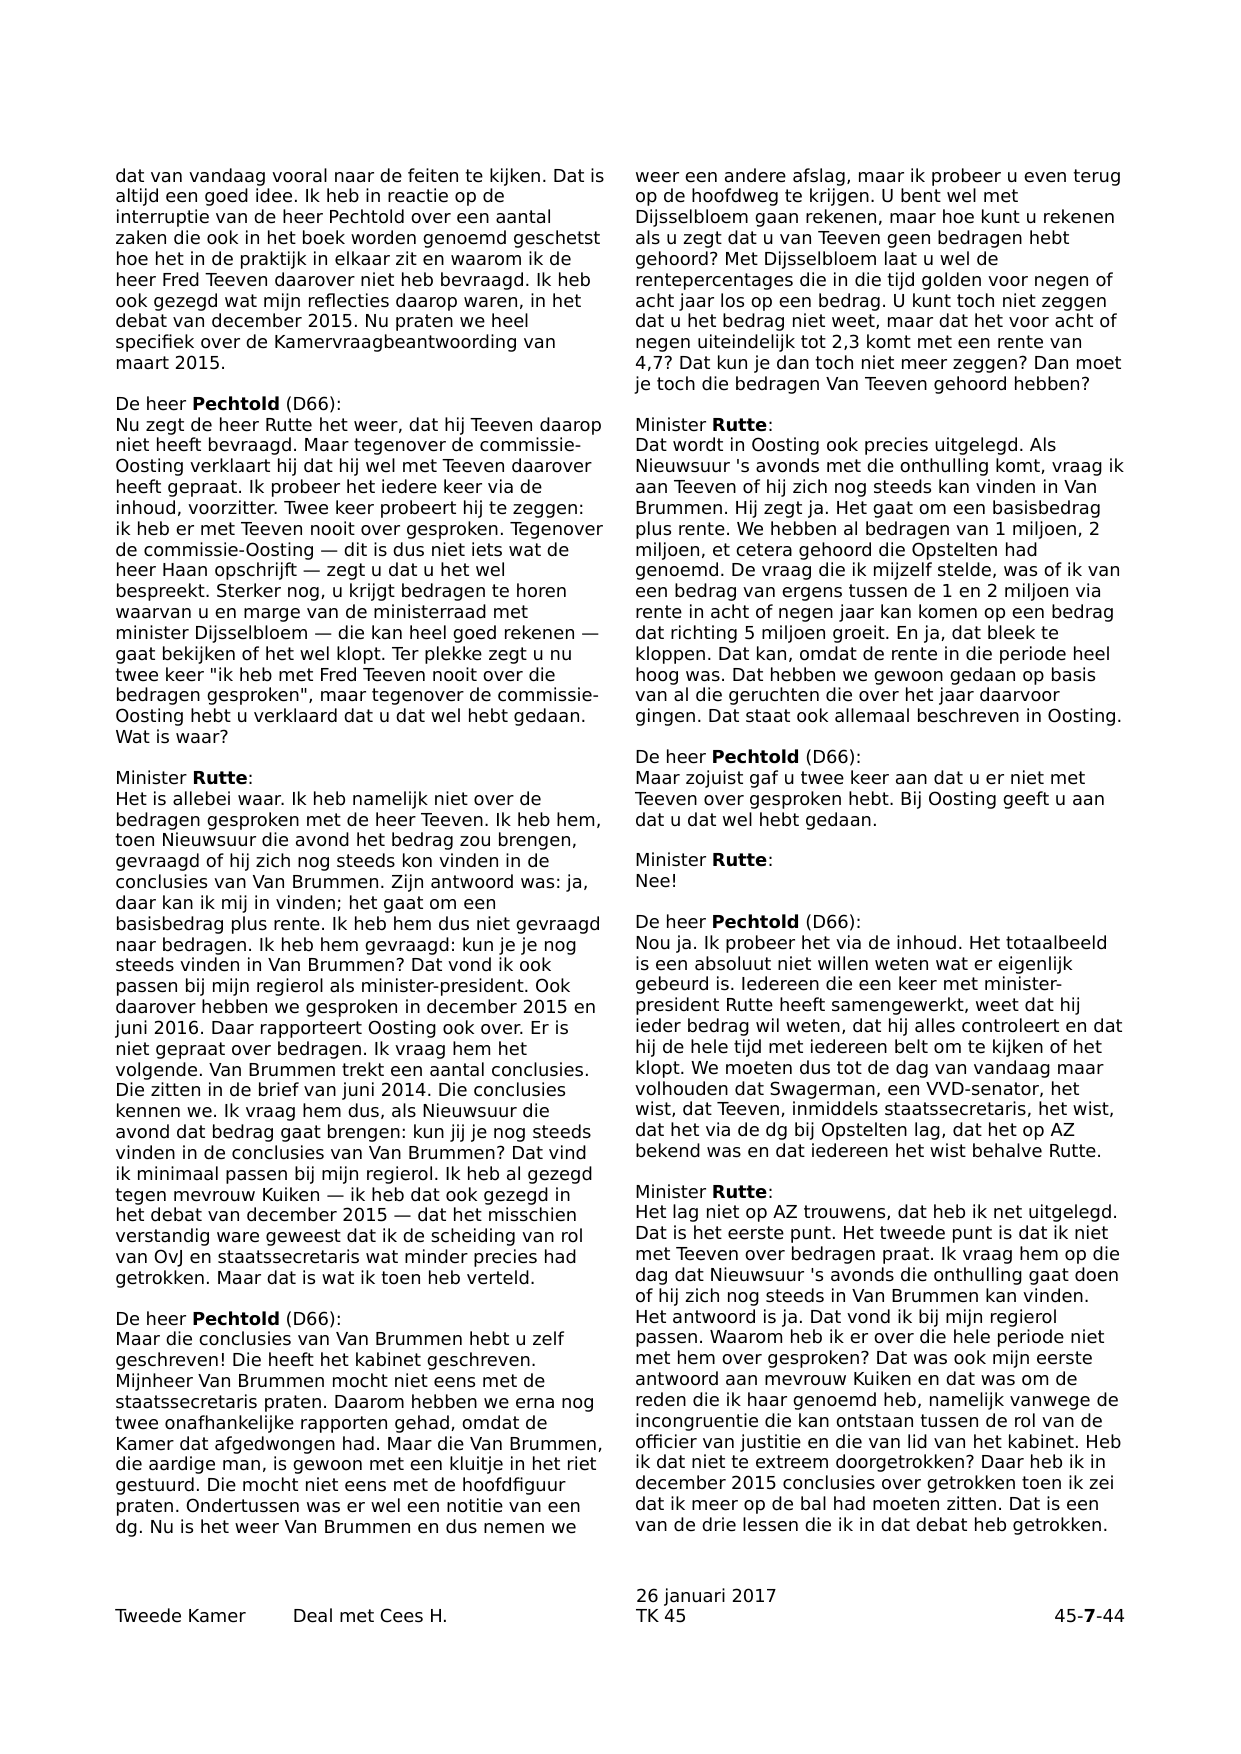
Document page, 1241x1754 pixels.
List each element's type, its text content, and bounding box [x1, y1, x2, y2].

text Dat wordt in Oosting ook precies uitgelegd. Als Nieuwsuur 's avonds met die onthulling komt, vraag ik aan Teeven of hij zich nog steeds kan vinden in Van Brummen. Hij zegt ja. Het gaat om een basisbedrag plus rente. We hebben al bedragen van 1 miljoen, 2 miljoen, et cetera gehoord die Opstelten had genoemd. De vraag die ik mijzelf stelde, was of ik van een bedrag van ergens tussen de 1 en 2 miljoen via rente in acht of negen jaar kan komen op een bedrag dat richting 5 miljoen groeit. En ja, dat bleek te kloppen. Dat kan, omdat de rente in die periode heel hoog was. Dat hebben we gewoon gedaan op basis van al die geruchten die over het jaar daarvoor gingen. Dat staat ook allemaal beschreven in Oosting. [635, 435, 1125, 727]
text Minister Rutte: [635, 414, 1125, 435]
text De heer Pechtold (D66): [115, 394, 605, 414]
text Maar die conclusies van Van Brummen hebt u zelf geschreven! Die heeft het kabinet geschreven. Mijnheer Van Brummen mocht niet eens met de staatssecretaris praten. Daarom hebben we erna nog twee onafhankelijke rapporten gehad, omdat de Kamer dat afgedwongen had. Maar die Van Brummen, die aardige man, is gewoon met een kluitje in het riet gestuurd. Die mocht niet eens met de hoofdfiguur praten. Ondertussen was er wel een notitie van een dg. Nu is het weer Van Brummen en dus nemen we [115, 1329, 605, 1537]
text dat van vandaag vooral naar de feiten te kijken. Dat is altijd een goed idee. Ik heb in reactie op de interruptie van de heer Pechtold over een aantal zaken die ook in het boek worden genoemd geschetst hoe het in de praktijk in elkaar zit en waarom ik de heer Fred Teeven daarover niet heb bevraagd. Ik heb ook gezegd wat mijn reflecties daarop waren, in het debat van december 2015. Nu praten we heel specifiek over de Kamervraagbeantwoording van maart 2015. [115, 165, 605, 374]
text Minister Rutte: [635, 850, 1125, 871]
text De heer Pechtold (D66): [635, 747, 1125, 768]
text Het lag niet op AZ trouwens, dat heb ik net uitgelegd. Dat is het eerste punt. Het tweede punt is dat ik niet met Teeven over bedragen praat. Ik vraag hem op die dag dat Nieuwsuur 's avonds die onthulling gaat doen of hij zich nog steeds in Van Brummen kan vinden. Het antwoord is ja. Dat vond ik bij mijn regierol passen. Waarom heb ik er over die hele periode niet met hem over gesproken? Dat was ook mijn eerste antwoord aan mevrouw Kuiken en dat was om de reden die ik haar genoemd heb, namelijk vanwege de incongruentie die kan ontstaan tussen de rol van de officier van justitie en die van lid van het kabinet. Heb ik dat niet te extreem doorgetrokken? Daar heb ik in december 2015 conclusies over getrokken toen ik zei dat ik meer op de bal had moeten zitten. Dat is een van de drie lessen die ik in dat debat heb getrokken. [635, 1202, 1125, 1536]
text Nee! [635, 871, 1125, 892]
text Het is allebei waar. Ik heb namelijk niet over de bedragen gesproken met de heer Teeven. Ik heb hem, toen Nieuwsuur die avond het bedrag zou brengen, gevraagd of hij zich nog steeds kon vinden in de conclusies van Van Brummen. Zijn antwoord was: ja, daar kan ik mij in vinden; het gaat om een basisbedrag plus rente. Ik heb hem dus niet gevraagd naar bedragen. Ik heb hem gevraagd: kun je je nog steeds vinden in Van Brummen? Dat vond ik ook passen bij mijn regierol als minister-president. Ook daarover hebben we gesproken in december 2015 en juni 2016. Daar rapporteert Oosting ook over. Er is niet gepraat over bedragen. Ik vraag hem het volgende. Van Brummen trekt een aantal conclusies. Die zitten in de brief van juni 2014. Die conclusies kennen we. Ik vraag hem dus, als Nieuwsuur die avond dat bedrag gaat brengen: kun jij je nog steeds vinden in de conclusies van Van Brummen? Dat vind ik minimaal passen bij mijn regierol. Ik heb al gezegd tegen mevrouw Kuiken — ik heb dat ook gezegd in het debat van december 2015 — dat het misschien verstandig ware geweest dat ik de scheiding van rol van OvJ en staatssecretaris wat minder precies had getrokken. Maar dat is wat ik toen heb verteld. [115, 788, 605, 1288]
text Nou ja. Ik probeer het via de inhoud. Het totaalbeeld is een absoluut niet willen weten wat er eigenlijk gebeurd is. Iedereen die een keer met minister-president Rutte heeft samengewerkt, weet dat hij ieder bedrag wil weten, dat hij alles controleert en dat hij de hele tijd met iedereen belt om te kijken of het klopt. We moeten dus tot de dag van vandaag maar volhouden dat Swagerman, een VVD-senator, het wist, dat Teeven, inmiddels staatssecretaris, het wist, dat het via de dg bij Opstelten lag, dat het op AZ bekend was en dat iedereen het wist behalve Rutte. [635, 932, 1125, 1162]
text Minister Rutte: [635, 1182, 1125, 1202]
text Minister Rutte: [115, 768, 605, 788]
text Maar zojuist gaf u twee keer aan dat u er niet met Teeven over gesproken hebt. Bij Oosting geeft u aan dat u dat wel hebt gedaan. [635, 768, 1125, 830]
text Nu zegt de heer Rutte het weer, dat hij Teeven daarop niet heeft bevraagd. Maar tegenover de commissie-Oosting verklaart hij dat hij wel met Teeven daarover heeft gepraat. Ik probeer het iedere keer via de inhoud, voorzitter. Twee keer probeert hij te zeggen: ik heb er met Teeven nooit over gesproken. Tegenover de commissie-Oosting — dit is dus niet iets wat de heer Haan opschrijft — zegt u dat u het wel bespreekt. Sterker nog, u krijgt bedragen te horen waarvan u en marge van de ministerraad met minister Dijsselbloem — die kan heel goed rekenen — gaat bekijken of het wel klopt. Ter plekke zegt u nu twee keer "ik heb met Fred Teeven nooit over die bedragen gesproken", maar tegenover de commissie-Oosting hebt u verklaard dat u dat wel hebt gedaan. Wat is waar? [115, 414, 605, 748]
text De heer Pechtold (D66): [115, 1308, 605, 1329]
text weer een andere afslag, maar ik probeer u even terug op de hoofdweg te krijgen. U bent wel met Dijsselbloem gaan rekenen, maar hoe kunt u rekenen als u zegt dat u van Teeven geen bedragen hebt gehoord? Met Dijsselbloem laat u wel de rentepercentages die in die tijd golden voor negen of acht jaar los op een bedrag. U kunt toch niet zeggen dat u het bedrag niet weet, maar dat het voor acht of negen uiteindelijk tot 2,3 komt met een rente van 4,7? Dat kun je dan toch niet meer zeggen? Dan moet je toch die bedragen Van Teeven gehoord hebben? [635, 165, 1125, 394]
text De heer Pechtold (D66): [635, 912, 1125, 932]
